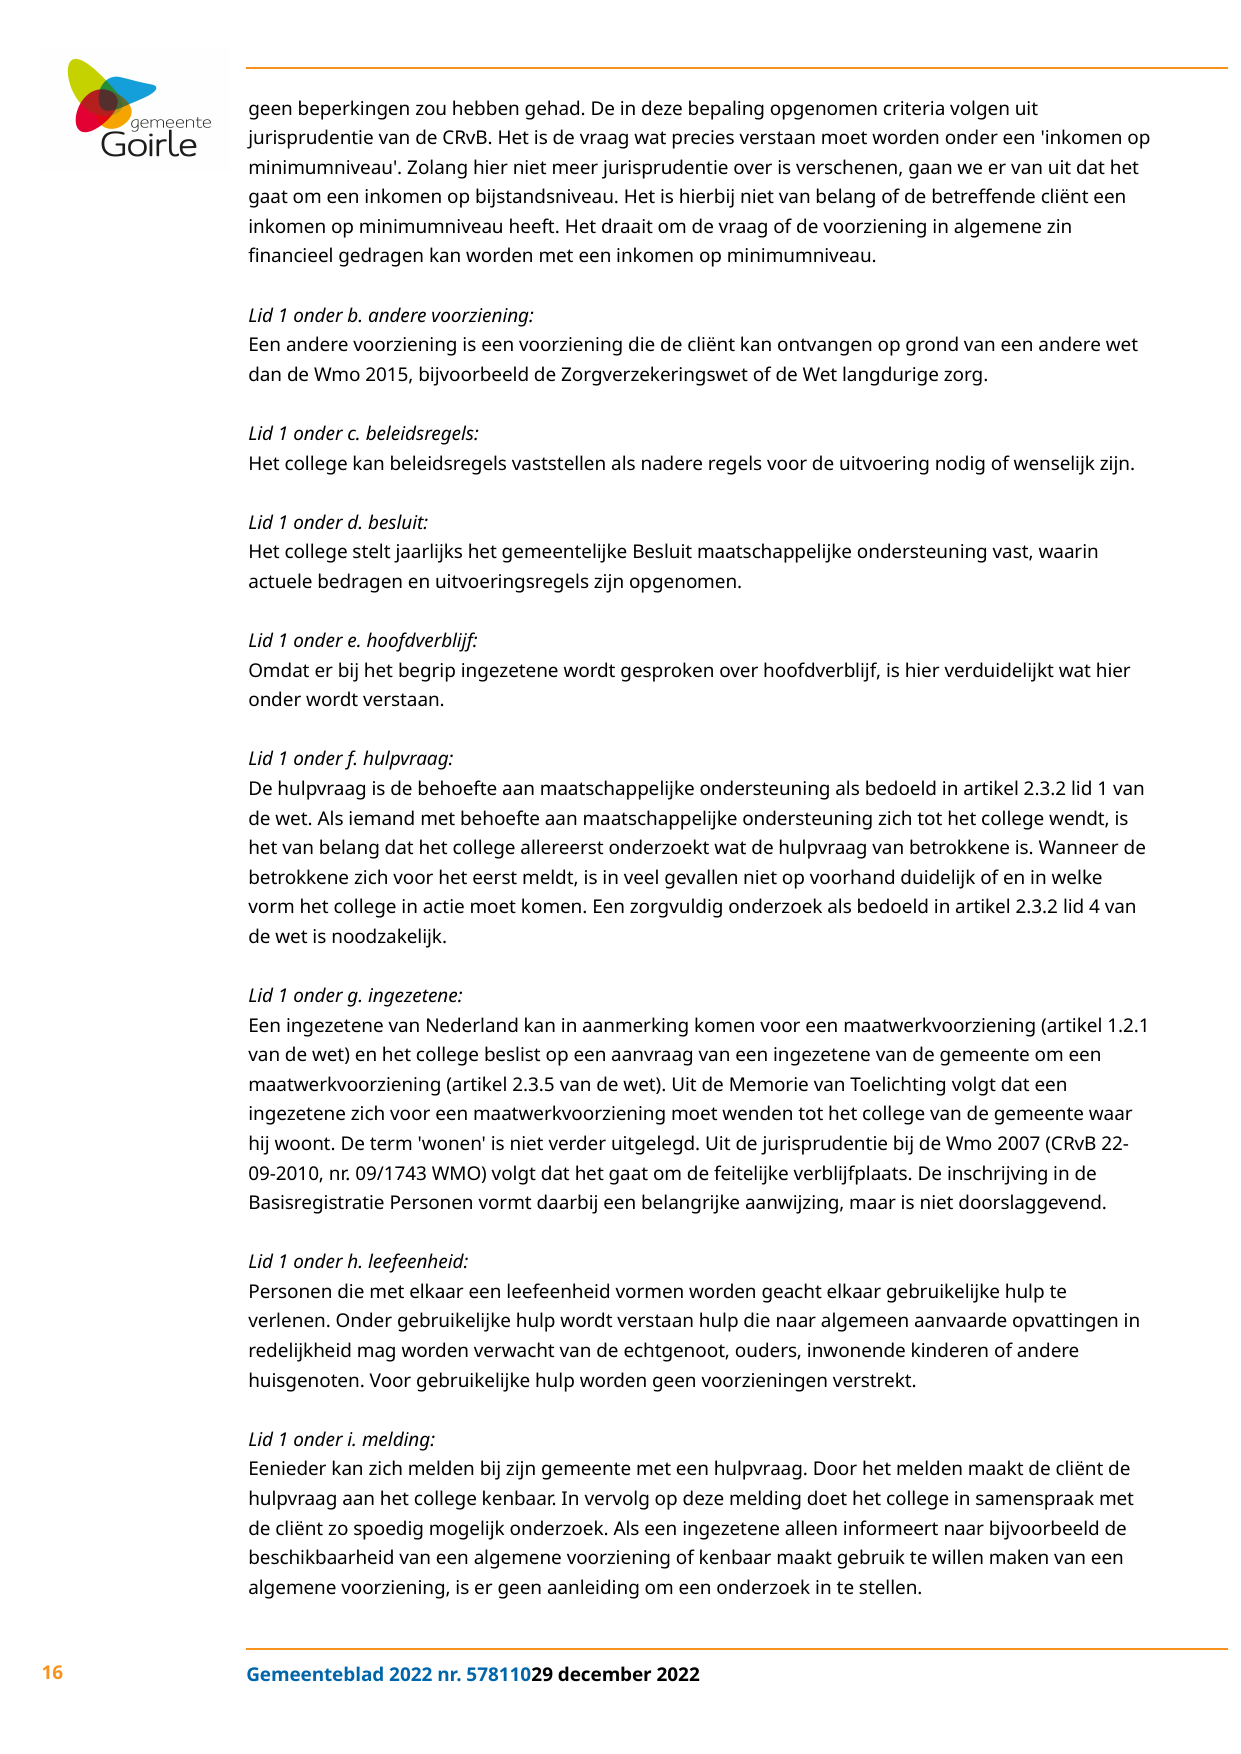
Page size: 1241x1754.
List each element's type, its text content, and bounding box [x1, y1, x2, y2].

text Lid 1 onder h. leefeenheid: [248, 1248, 1152, 1274]
text Een andere voorziening is een voorziening die de cliënt kan ontvangen op grond van een andere wet dan de Wmo 2015, bijvoorbeeld de Zorgverzekeringswet of de Wet langdurige zorg. [248, 331, 1152, 387]
text Lid 1 onder c. beleidsregels: [248, 420, 1152, 446]
text Lid 1 onder g. ingezetene: [248, 982, 1152, 1008]
text De hulpvraag is de behoefte aan maatschappelijke ondersteuning als bedoeld in artikel 2.3.2 lid 1 van de wet. Als iemand met behoefte aan maatschappelijke ondersteuning zich tot het college wendt, is het van belang dat het college allereerst onderzoekt wat de hulpvraag van betrokkene is. Wanneer de betrokkene zich voor het eerst meldt, is in veel gevallen niet op voorhand duidelijk of en in welke vorm het college in actie moet komen. Een zorgvuldig onderzoek als bedoeld in artikel 2.3.2 lid 4 van de wet is noodzakelijk. [248, 775, 1152, 949]
text Personen die met elkaar een leefeenheid vormen worden geacht elkaar gebruikelijke hulp te verlenen. Onder gebruikelijke hulp wordt verstaan hulp die naar algemeen aanvaarde opvattingen in redelijkheid mag worden verwacht van de echtgenoot, ouders, inwonende kinderen of andere huisgenoten. Voor gebruikelijke hulp worden geen voorzieningen verstrekt. [248, 1278, 1152, 1393]
picture [41, 47, 231, 172]
text Lid 1 onder i. melding: [248, 1426, 1152, 1452]
text Lid 1 onder d. besluit: [248, 509, 1152, 535]
text Een ingezetene van Nederland kan in aanmerking komen voor een maatwerkvoorziening (artikel 1.2.1 van de wet) en het college beslist op een aanvraag van een ingezetene van de gemeente om een maatwerkvoorziening (artikel 2.3.5 van de wet). Uit de Memorie van Toelichting volgt dat een ingezetene zich voor een maatwerkvoorziening moet wenden tot het college van de gemeente waar hij woont. De term 'wonen' is niet verder uitgelegd. Uit de jurisprudentie bij de Wmo 2007 (CRvB 22-09-2010, nr. 09/1743 WMO) volgt dat het gaat om de feitelijke verblijfplaats. De inschrijving in de Basisregistratie Personen vormt daarbij een belangrijke aanwijzing, maar is niet doorslaggevend. [248, 1012, 1152, 1215]
text Het college stelt jaarlijks het gemeentelijke Besluit maatschappelijke ondersteuning vast, waarin actuele bedragen en uitvoeringsregels zijn opgenomen. [248, 538, 1152, 594]
text Lid 1 onder e. hoofdverblijf: [248, 627, 1152, 653]
text Eenieder kan zich melden bij zijn gemeente met een hulpvraag. Door het melden maakt de cliënt de hulpvraag aan het college kenbaar. In vervolg op deze melding doet het college in samenspraak met de cliënt zo spoedig mogelijk onderzoek. Als een ingezetene alleen informeert naar bijvoorbeeld de beschikbaarheid van een algemene voorziening of kenbaar maakt gebruik te willen maken van een algemene voorziening, is er geen aanleiding om een onderzoek in te stellen. [248, 1456, 1152, 1600]
text geen beperkingen zou hebben gehad. De in deze bepaling opgenomen criteria volgen uit jurisprudentie van de CRvB. Het is de vraag wat precies verstaan moet worden onder een 'inkomen op minimumniveau'. Zolang hier niet meer jurisprudentie over is verschenen, gaan we er van uit dat het gaat om een inkomen op bijstandsniveau. Het is hierbij niet van belang of de betreffende cliënt een inkomen op minimumniveau heeft. Het draait om de vraag of de voorziening in algemene zin financieel gedragen kan worden met een inkomen op minimumniveau. [248, 95, 1152, 268]
text Lid 1 onder f. hulpvraag: [248, 746, 1152, 771]
text Lid 1 onder b. andere voorziening: [248, 302, 1152, 328]
text Het college kan beleidsregels vaststellen als nadere regels voor de uitvoering nodig of wenselijk zijn. [248, 450, 1152, 476]
text Omdat er bij het begrip ingezetene wordt gesproken over hoofdverblijf, is hier verduidelijkt wat hier onder wordt verstaan. [248, 657, 1152, 712]
